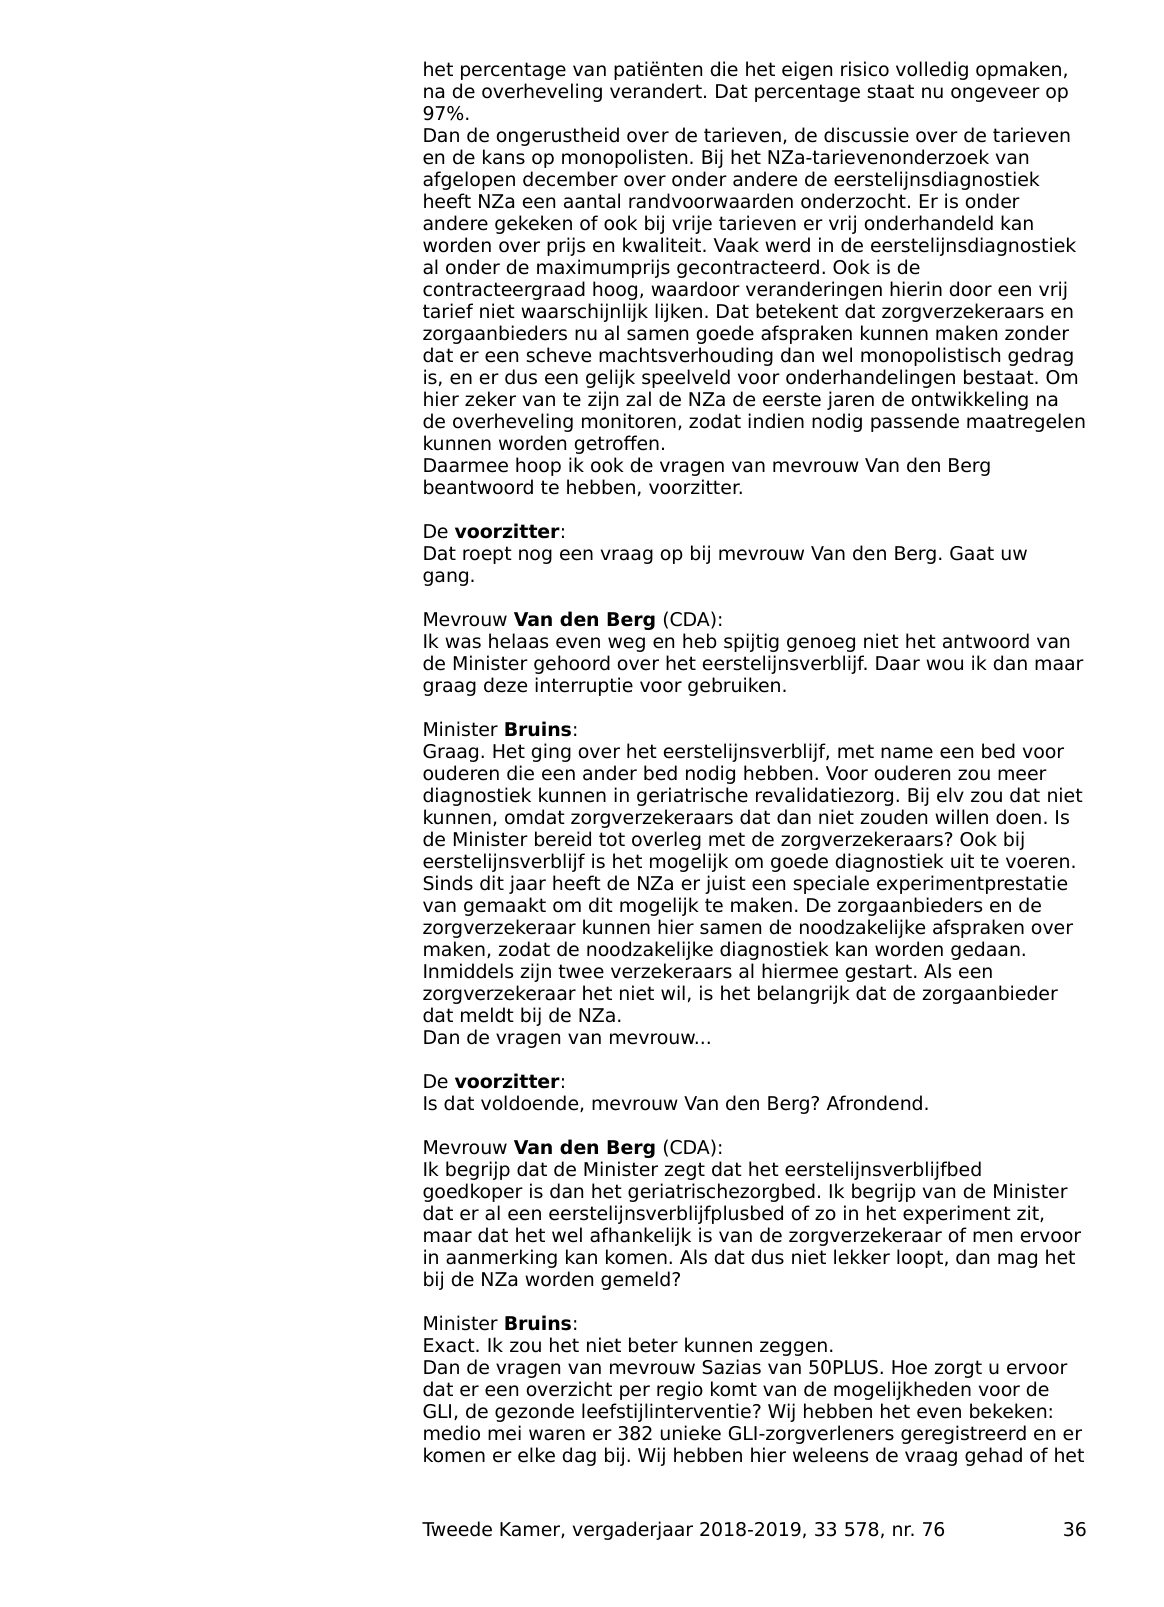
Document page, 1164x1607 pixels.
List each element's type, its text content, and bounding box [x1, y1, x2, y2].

text Ik was helaas even weg en heb spijtig genoeg niet het antwoord van de Minister gehoord over het eerstelijnsverblijf. Daar wou ik dan maar graag deze interruptie voor gebruiken. [422, 631, 1087, 697]
text De voorzitter: [422, 1071, 1087, 1093]
text Mevrouw Van den Berg (CDA): [422, 1137, 1087, 1159]
text Exact. Ik zou het niet beter kunnen zeggen. [422, 1335, 1087, 1357]
text het percentage van patiënten die het eigen risico volledig opmaken, na de overheveling verandert. Dat percentage staat nu ongeveer op 97%. [422, 59, 1087, 125]
text Dan de ongerustheid over de tarieven, de discussie over de tarieven en de kans op monopolisten. Bij het NZa-tarievenonderzoek van afgelopen december over onder andere de eerstelijnsdiagnostiek heeft NZa een aantal randvoorwaarden onderzocht. Er is onder andere gekeken of ook bij vrije tarieven er vrij onderhandeld kan worden over prijs en kwaliteit. Vaak werd in de eerstelijnsdiagnostiek al onder de maximumprijs gecontracteerd. Ook is de contracteergraad hoog, waardoor veranderingen hierin door een vrij tarief niet waarschijnlijk lijken. Dat betekent dat zorgverzekeraars en zorgaanbieders nu al samen goede afspraken kunnen maken zonder dat er een scheve machtsverhouding dan wel monopolistisch gedrag is, en er dus een gelijk speelveld voor onderhandelingen bestaat. Om hier zeker van te zijn zal de NZa de eerste jaren de ontwikkeling na de overheveling monitoren, zodat indien nodig passende maatregelen kunnen worden getroffen. [422, 125, 1087, 455]
text Dat roept nog een vraag op bij mevrouw Van den Berg. Gaat uw gang. [422, 543, 1087, 587]
text Mevrouw Van den Berg (CDA): [422, 609, 1087, 631]
text Ik begrijp dat de Minister zegt dat het eerstelijnsverblijfbed goedkoper is dan het geriatrischezorgbed. Ik begrijp van de Minister dat er al een eerstelijnsverblijfplusbed of zo in het experiment zit, maar dat het wel afhankelijk is van de zorgverzekeraar of men ervoor in aanmerking kan komen. Als dat dus niet lekker loopt, dan mag het bij de NZa worden gemeld? [422, 1159, 1087, 1291]
text Is dat voldoende, mevrouw Van den Berg? Afrondend. [422, 1093, 1087, 1115]
text Daarmee hoop ik ook de vragen van mevrouw Van den Berg beantwoord te hebben, voorzitter. [422, 455, 1087, 499]
text Dan de vragen van mevrouw... [422, 1027, 1087, 1049]
text Minister Bruins: [422, 1313, 1087, 1335]
text De voorzitter: [422, 521, 1087, 543]
text Dan de vragen van mevrouw Sazias van 50PLUS. Hoe zorgt u ervoor dat er een overzicht per regio komt van de mogelijkheden voor de GLI, de gezonde leefstijlinterventie? Wij hebben het even bekeken: medio mei waren er 382 unieke GLI-zorgverleners geregistreerd en er komen er elke dag bij. Wij hebben hier weleens de vraag gehad of het [422, 1357, 1087, 1467]
text Graag. Het ging over het eerstelijnsverblijf, met name een bed voor ouderen die een ander bed nodig hebben. Voor ouderen zou meer diagnostiek kunnen in geriatrische revalidatiezorg. Bij elv zou dat niet kunnen, omdat zorgverzekeraars dat dan niet zouden willen doen. Is de Minister bereid tot overleg met de zorgverzekeraars? Ook bij eerstelijnsverblijf is het mogelijk om goede diagnostiek uit te voeren. Sinds dit jaar heeft de NZa er juist een speciale experimentprestatie van gemaakt om dit mogelijk te maken. De zorgaanbieders en de zorgverzekeraar kunnen hier samen de noodzakelijke afspraken over maken, zodat de noodzakelijke diagnostiek kan worden gedaan. Inmiddels zijn twee verzekeraars al hiermee gestart. Als een zorgverzekeraar het niet wil, is het belangrijk dat de zorgaanbieder dat meldt bij de NZa. [422, 741, 1087, 1027]
text Minister Bruins: [422, 719, 1087, 741]
